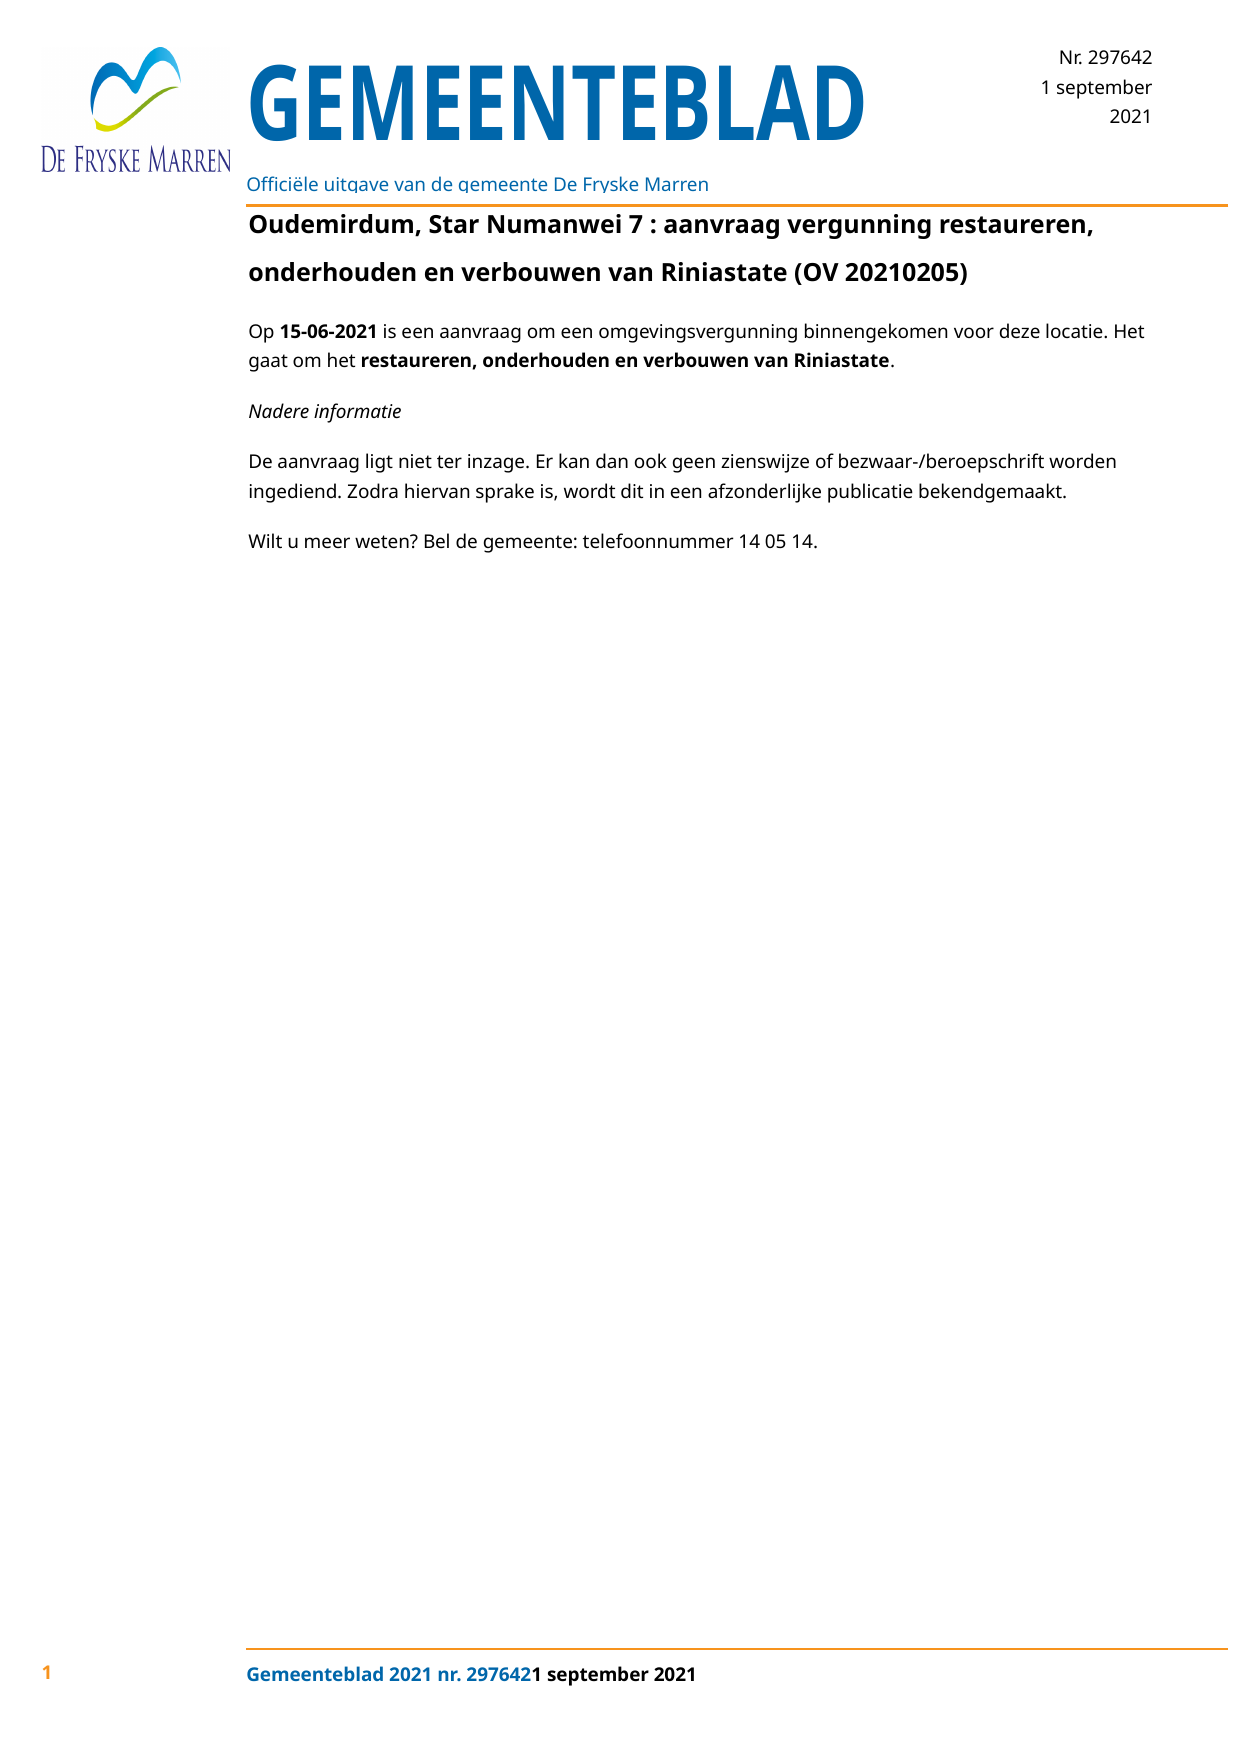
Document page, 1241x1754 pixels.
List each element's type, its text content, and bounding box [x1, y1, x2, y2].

text Nadere informatie [248, 398, 1152, 424]
picture [41, 47, 231, 172]
text Op 15-06-2021 is een aanvraag om een omgevingsvergunning binnengekomen voor deze locatie. Het gaat om het restaureren, onderhouden en verbouwen van Riniastate. [248, 318, 1152, 373]
text Wilt u meer weten? Bel de gemeente: telefoonnummer 14 05 14. [248, 528, 1152, 554]
text De aanvraag ligt niet ter inzage. Er kan dan ook geen zienswijze of bezwaar-/beroepschrift worden ingediend. Zodra hiervan sprake is, wordt dit in een afzonderlijke publicatie bekendgemaakt. [248, 448, 1152, 504]
text Oudemirdum, Star Numanwei 7 : aanvraag vergunning restaureren, onderhouden en verbouwen van Riniastate (OV 20210205) [248, 207, 1152, 288]
